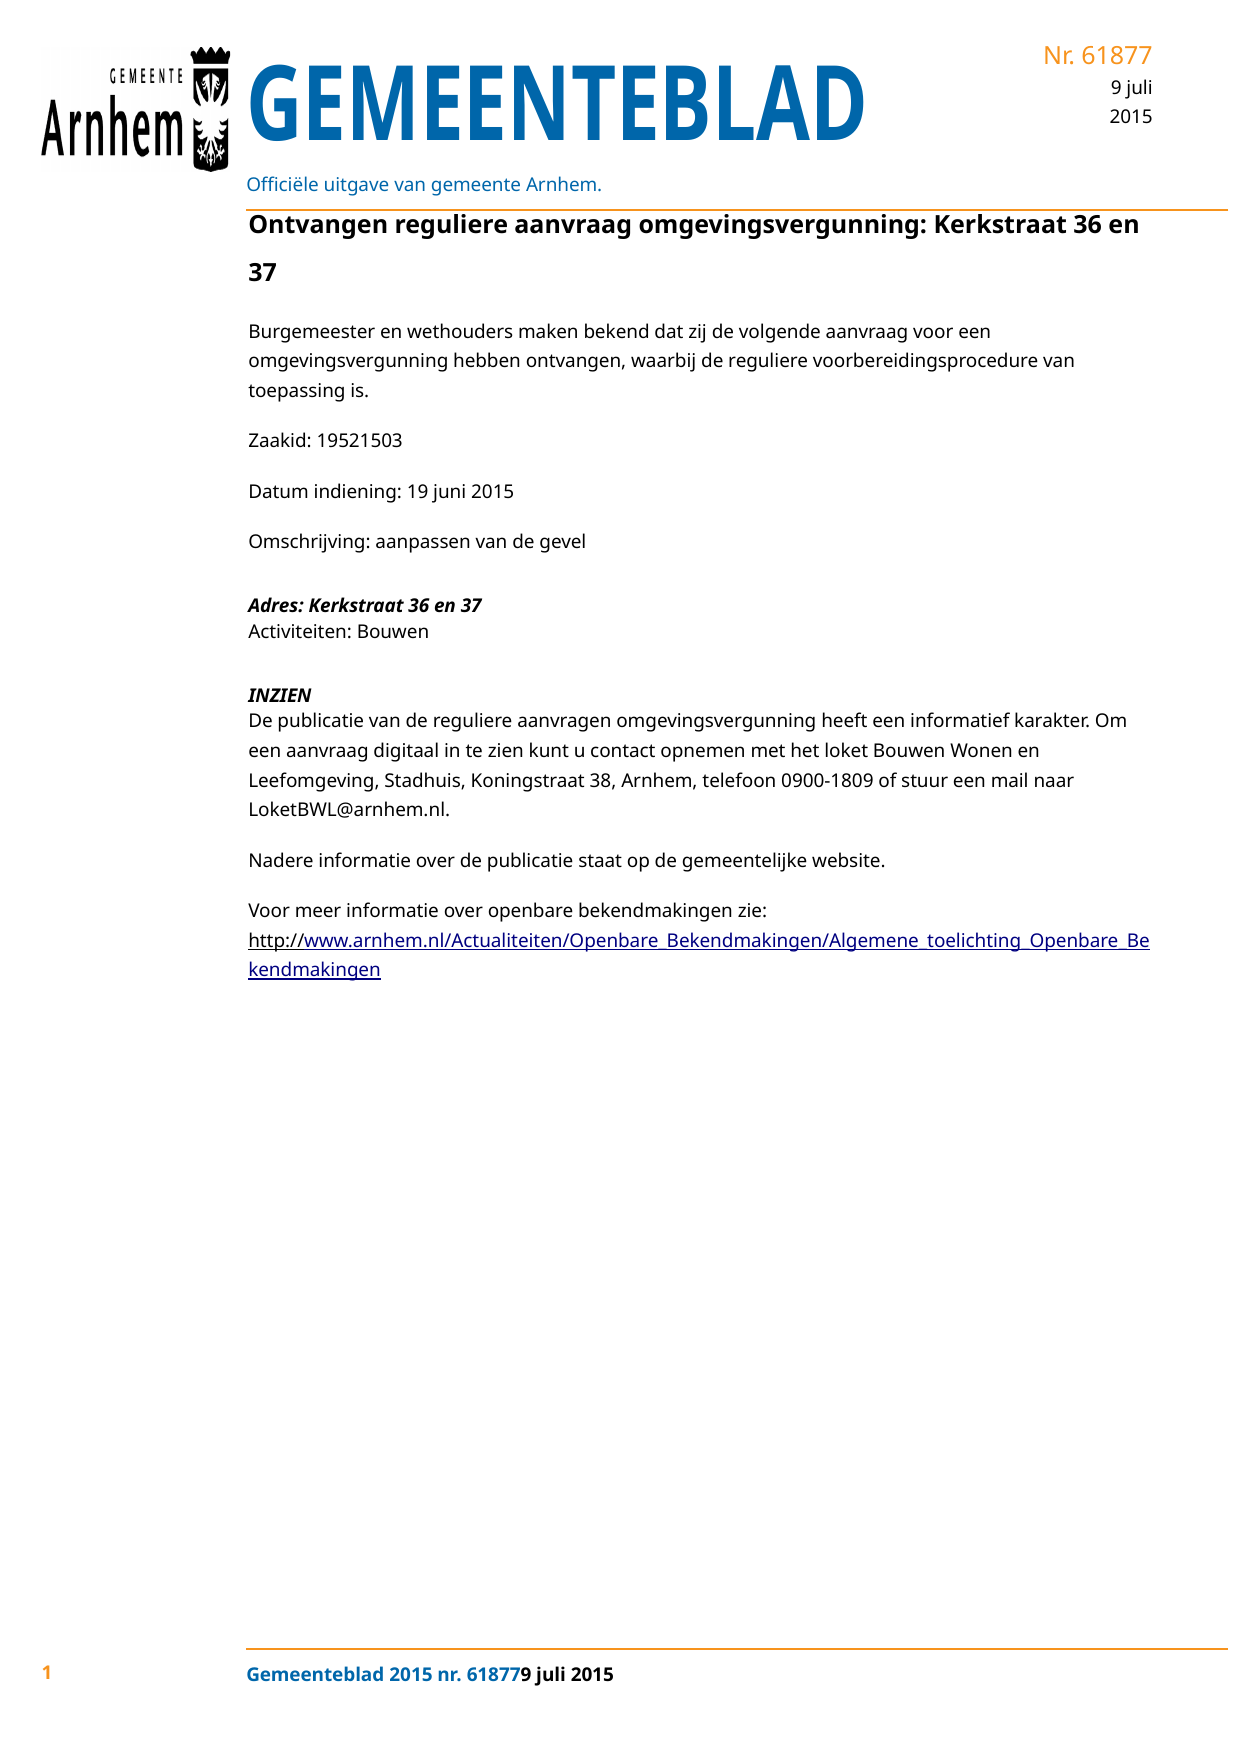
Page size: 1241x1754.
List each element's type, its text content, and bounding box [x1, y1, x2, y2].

text Omschrijving: aanpassen van de gevel [248, 528, 1152, 554]
picture [41, 47, 231, 172]
text Nadere informatie over de publicatie staat op de gemeentelijke website. [248, 847, 1152, 873]
text Voor meer informatie over openbare bekendmakingen zie: http://www.arnhem.nl/Actualiteiten/Openbare_Bekendmakingen/Algemene_toelichting_Openbare_Bekendmakingen [248, 897, 1152, 982]
text Datum indiening: 19 juni 2015 [248, 478, 1152, 504]
text Adres: Kerkstraat 36 en 37 [248, 592, 1152, 618]
text Burgemeester en wethouders maken bekend dat zij de volgende aanvraag voor een omgevingsvergunning hebben ontvangen, waarbij de reguliere voorbereidingsprocedure van toepassing is. [248, 318, 1152, 403]
text INZIEN [248, 682, 1152, 708]
text De publicatie van de reguliere aanvragen omgevingsvergunning heeft een informatief karakter. Om een aanvraag digitaal in te zien kunt u contact opnemen met het loket Bouwen Wonen en Leefomgeving, Stadhuis, Koningstraat 38, Arnhem, telefoon 0900-1809 of stuur een mail naar LoketBWL@arnhem.nl. [248, 708, 1152, 822]
text Zaakid: 19521503 [248, 427, 1152, 453]
text Ontvangen reguliere aanvraag omgevingsvergunning: Kerkstraat 36 en 37 [248, 211, 1152, 288]
text Activiteiten: Bouwen [248, 618, 1152, 644]
